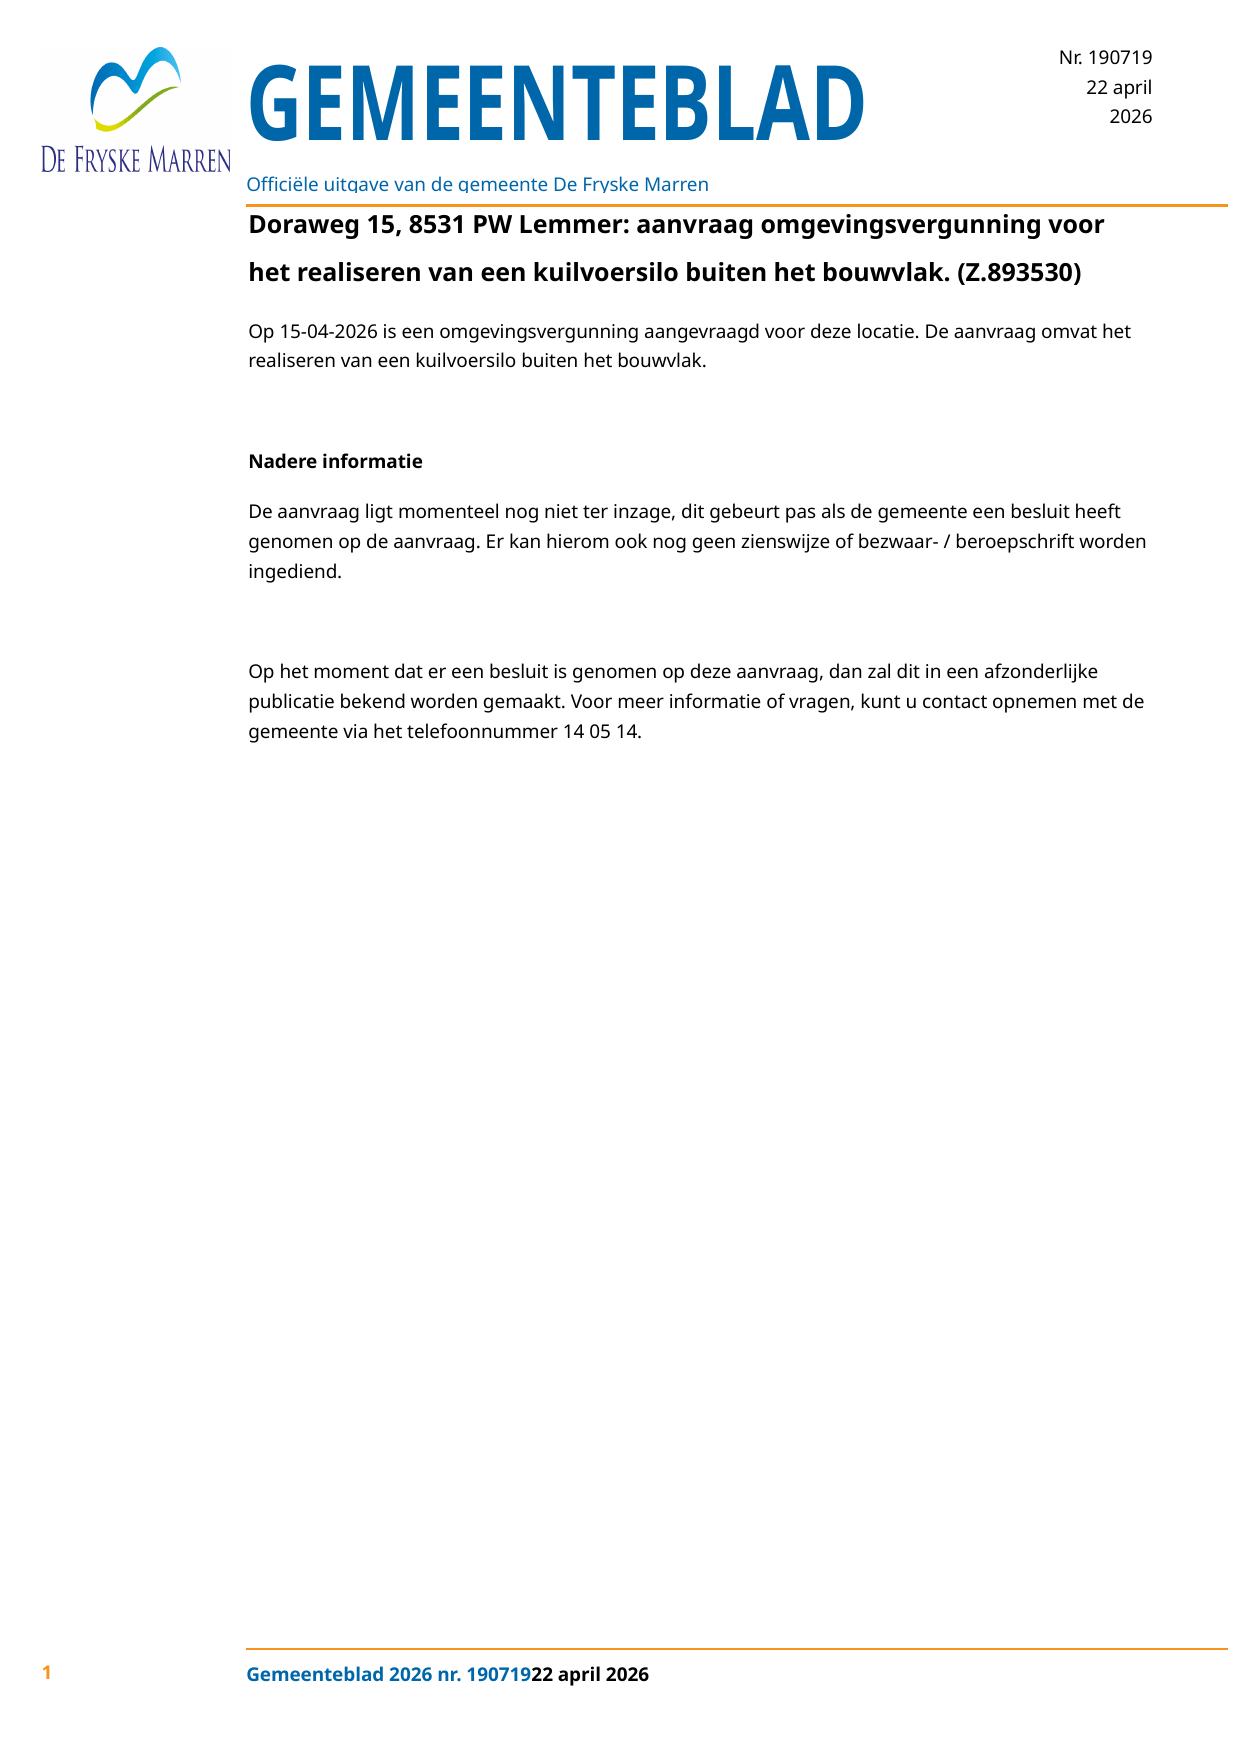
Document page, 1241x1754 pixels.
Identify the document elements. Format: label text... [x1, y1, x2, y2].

text Nadere informatie [248, 448, 1152, 474]
picture [41, 47, 231, 172]
text Op het moment dat er een besluit is genomen op deze aanvraag, dan zal dit in een afzonderlijke publicatie bekend worden gemaakt. Voor meer informatie of vragen, kunt u contact opnemen met de gemeente via het telefoonnummer 14 05 14. [248, 659, 1152, 744]
text De aanvraag ligt momenteel nog niet ter inzage, dit gebeurt pas als de gemeente een besluit heeft genomen op de aanvraag. Er kan hierom ook nog geen zienswijze of bezwaar- / beroepschrift worden ingediend. [248, 499, 1152, 584]
text Doraweg 15, 8531 PW Lemmer: aanvraag omgevingsvergunning voor het realiseren van een kuilvoersilo buiten het bouwvlak. (Z.893530) [248, 207, 1152, 288]
text Op 15-04-2026 is een omgevingsvergunning aangevraagd voor deze locatie. De aanvraag omvat het realiseren van een kuilvoersilo buiten het bouwvlak. [248, 318, 1152, 373]
